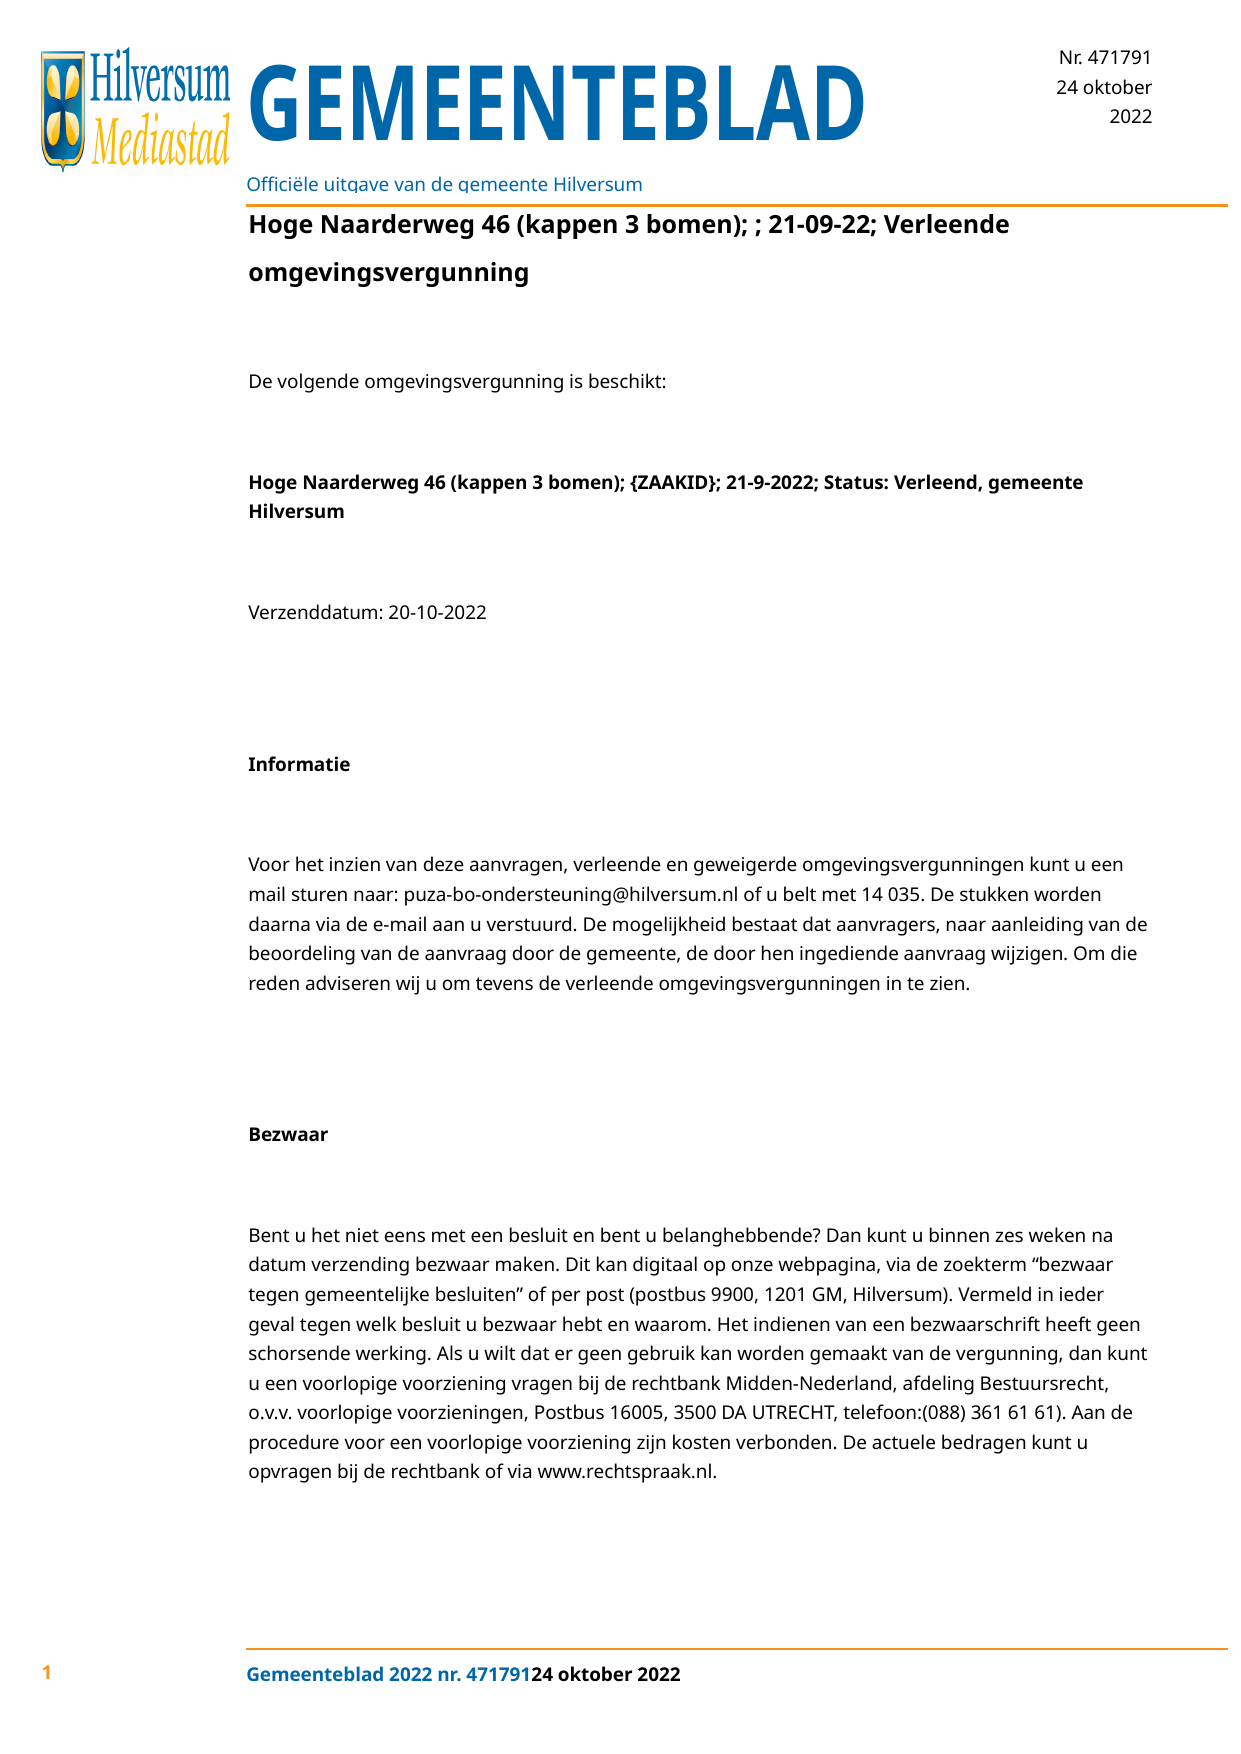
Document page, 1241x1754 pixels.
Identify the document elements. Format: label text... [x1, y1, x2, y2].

text Bent u het niet eens met een besluit en bent u belanghebbende? Dan kunt u binnen zes weken na datum verzending bezwaar maken. Dit kan digitaal op onze webpagina, via de zoekterm “bezwaar tegen gemeentelijke besluiten” of per post (postbus 9900, 1201 GM, Hilversum). Vermeld in ieder geval tegen welk besluit u bezwaar hebt en waarom. Het indienen van een bezwaarschrift heeft geen schorsende werking. Als u wilt dat er geen gebruik kan worden gemaakt van de vergunning, dan kunt u een voorlopige voorziening vragen bij de rechtbank Midden-Nederland, afdeling Bestuursrecht, o.v.v. voorlopige voorzieningen, Postbus 16005, 3500 DA UTRECHT, telefoon:(088) 361 61 61). Aan de procedure voor een voorlopige voorziening zijn kosten verbonden. De actuele bedragen kunt u opvragen bij de rechtbank of via www.rechtspraak.nl. [248, 1222, 1152, 1484]
text Voor het inzien van deze aanvragen, verleende en geweigerde omgevingsvergunningen kunt u een mail sturen naar: puza-bo-ondersteuning@hilversum.nl of u belt met 14 035. De stukken worden daarna via de e-mail aan u verstuurd. De mogelijkheid bestaat dat aanvragers, naar aanleiding van de beoordeling van de aanvraag door de gemeente, de door hen ingediende aanvraag wijzigen. Om die reden adviseren wij u om tevens de verleende omgevingsvergunningen in te zien. [248, 852, 1152, 996]
text Bezwaar [248, 1121, 1152, 1147]
text Hoge Naarderweg 46 (kappen 3 bomen); ; 21-09-22; Verleende omgevingsvergunning [248, 207, 1152, 288]
text De volgende omgevingsvergunning is beschikt: [248, 368, 1152, 394]
text Informatie [248, 751, 1152, 777]
text Verzenddatum: 20-10-2022 [248, 599, 1152, 625]
picture [41, 47, 231, 172]
text Hoge Naarderweg 46 (kappen 3 bomen); {ZAAKID}; 21-9-2022; Status: Verleend, gemeente Hilversum [248, 469, 1152, 524]
